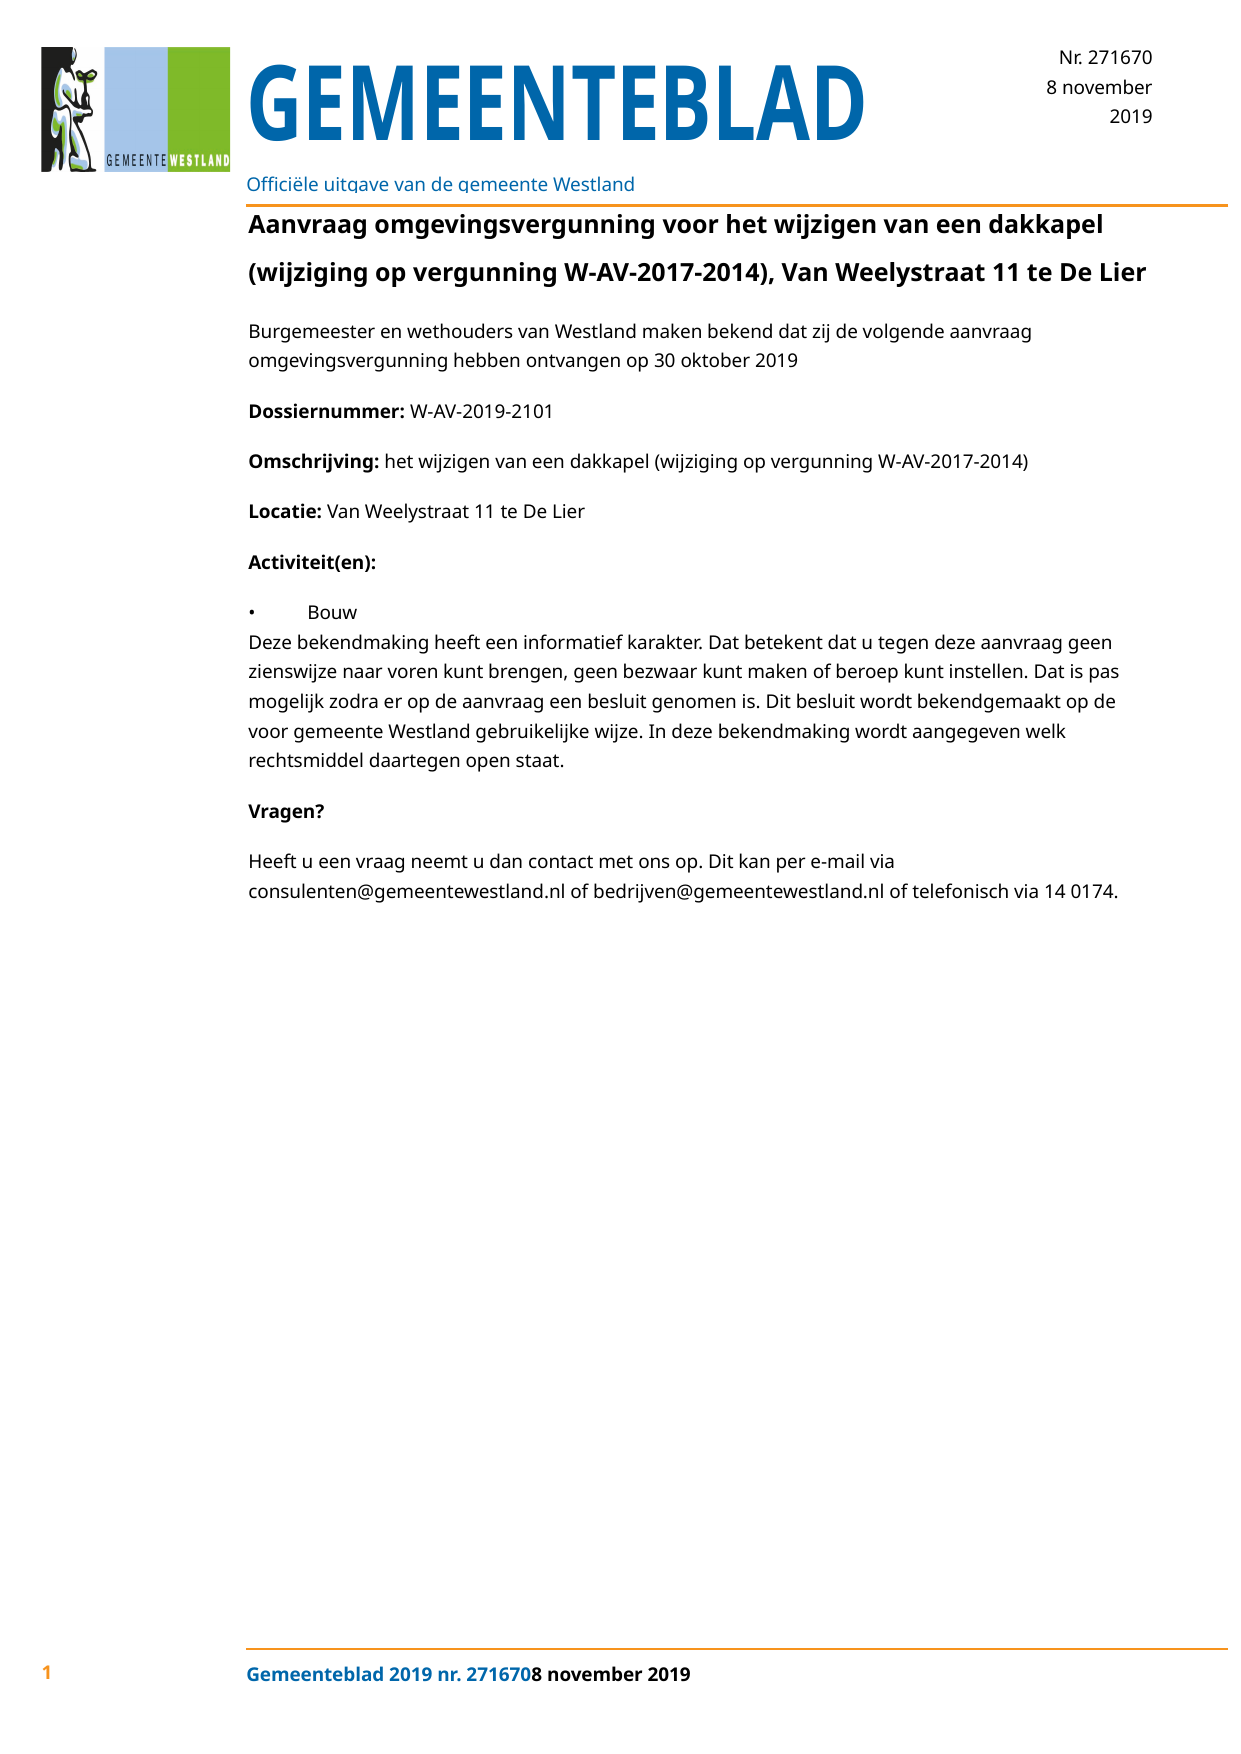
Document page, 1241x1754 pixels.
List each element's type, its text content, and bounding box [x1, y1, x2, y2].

text Vragen? [248, 798, 1152, 824]
text Burgemeester en wethouders van Westland maken bekend dat zij de volgende aanvraag omgevingsvergunning hebben ontvangen op 30 oktober 2019 [248, 318, 1152, 373]
text Locatie: Van Weelystraat 11 te De Lier [248, 499, 1152, 524]
text Dossiernummer: W-AV-2019-2101 [248, 398, 1152, 424]
picture [41, 47, 231, 172]
text Activiteit(en): [248, 549, 1152, 575]
text Aanvraag omgevingsvergunning voor het wijzigen van een dakkapel (wijziging op vergunning W-AV-2017-2014), Van Weelystraat 11 te De Lier [248, 207, 1152, 288]
text Omschrijving: het wijzigen van een dakkapel (wijziging op vergunning W-AV-2017-2014) [248, 448, 1152, 474]
text Heeft u een vraag neemt u dan contact met ons op. Dit kan per e-mail via consulenten@gemeentewestland.nl of bedrijven@gemeentewestland.nl of telefonisch via 14 0174. [248, 848, 1152, 904]
list Bouw [248, 599, 1152, 625]
text Deze bekendmaking heeft een informatief karakter. Dat betekent dat u tegen deze aanvraag geen zienswijze naar voren kunt brengen, geen bezwaar kunt maken of beroep kunt instellen. Dat is pas mogelijk zodra er op de aanvraag een besluit genomen is. Dit besluit wordt bekendgemaakt op de voor gemeente Westland gebruikelijke wijze. In deze bekendmaking wordt aangegeven welk rechtsmiddel daartegen open staat. [248, 629, 1152, 773]
